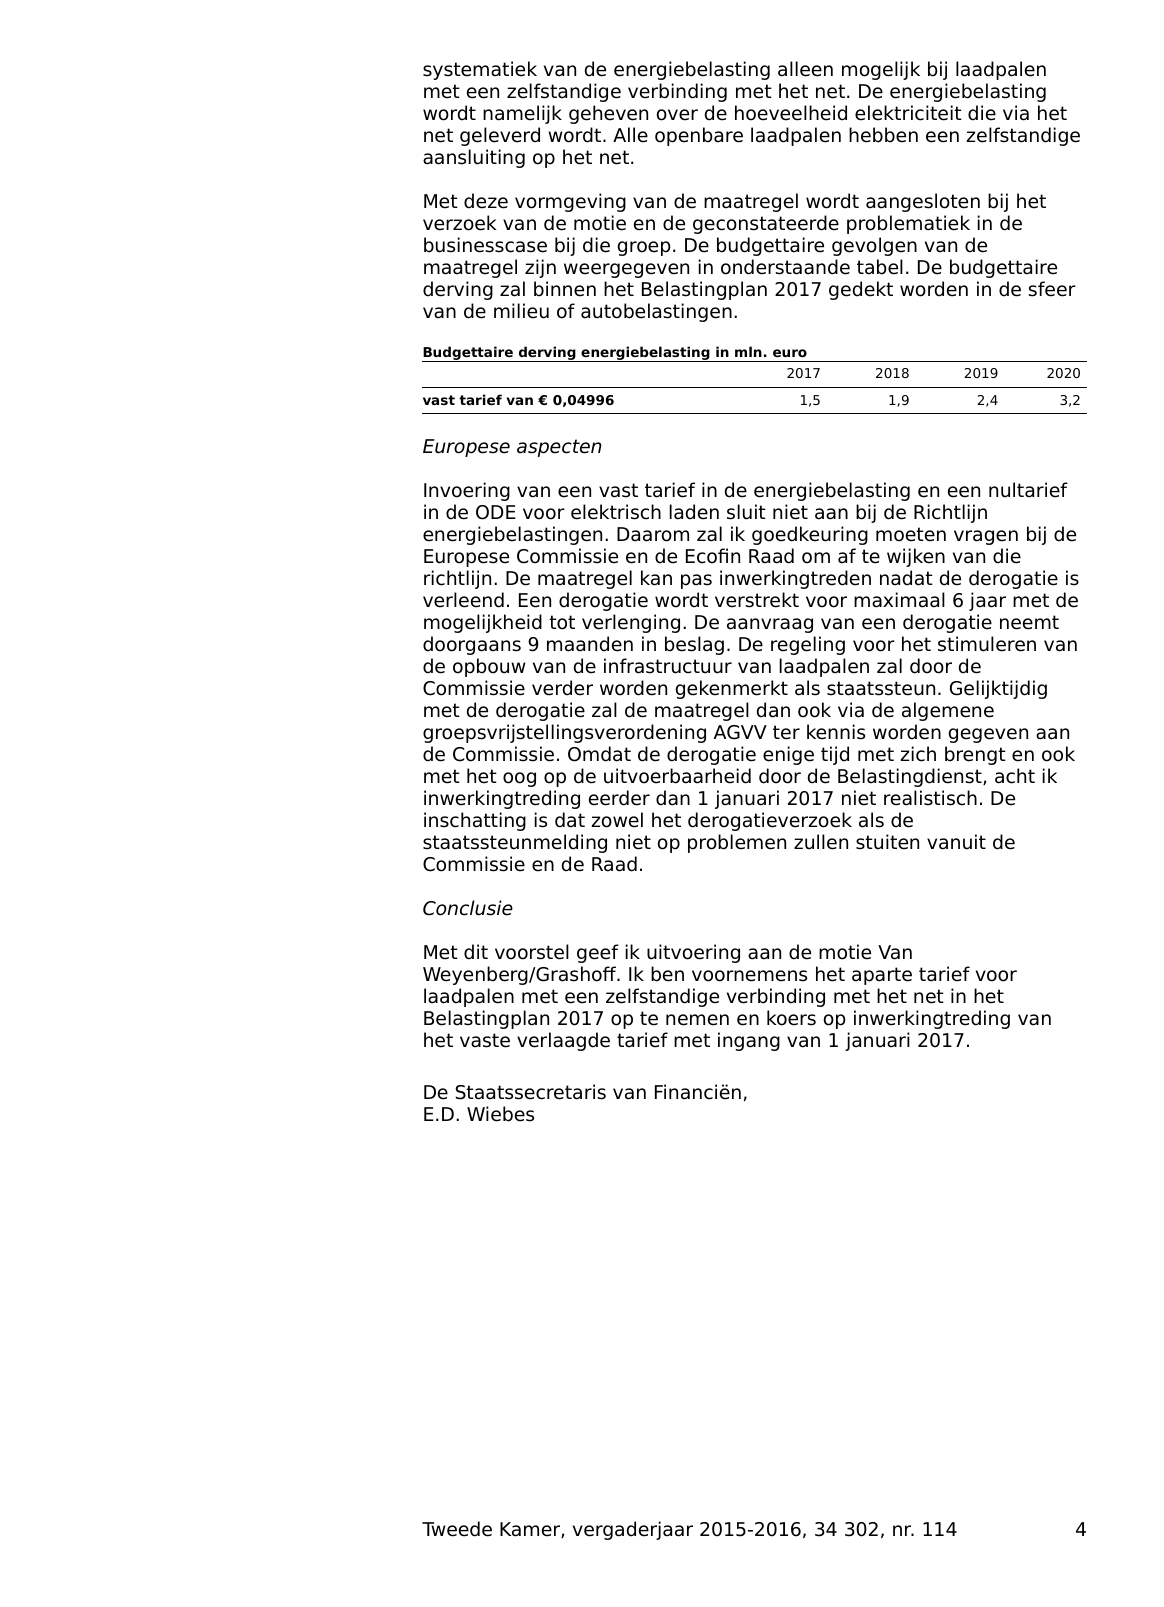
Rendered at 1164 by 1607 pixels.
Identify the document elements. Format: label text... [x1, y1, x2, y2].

table_cell 2018 [827, 362, 915, 387]
table_cell vast tarief van € 0,04996 [422, 388, 738, 413]
table_cell 2017 [738, 362, 827, 387]
table_cell 2019 [915, 362, 1004, 387]
table_cell 3,2 [1004, 388, 1087, 413]
table_cell 2020 [1004, 362, 1087, 387]
table_cell [422, 362, 738, 387]
text Invoering van een vast tarief in de energiebelasting en een nultarief in de ODE voor elektrisch laden sluit niet aan bij de Richtlijn energiebelastingen. Daarom zal ik goedkeuring moeten vragen bij de Europese Commissie en de Ecofin Raad om af te wijken van die richtlijn. De maatregel kan pas inwerkingtreden nadat de derogatie is verleend. Een derogatie wordt verstrekt voor maximaal 6 jaar met de mogelijkheid tot verlenging. De aanvraag van een derogatie neemt doorgaans 9 maanden in beslag. De regeling voor het stimuleren van de opbouw van de infrastructuur van laadpalen zal door de Commissie verder worden gekenmerkt als staatssteun. Gelijktijdig met de derogatie zal de maatregel dan ook via de algemene groepsvrijstellingsverordening AGVV ter kennis worden gegeven aan de Commissie. Omdat de derogatie enige tijd met zich brengt en ook met het oog op de uitvoerbaarheid door de Belastingdienst, acht ik inwerkingtreding eerder dan 1 januari 2017 niet realistisch. De inschatting is dat zowel het derogatieverzoek als de staatssteunmelding niet op problemen zullen stuiten vanuit de Commissie en de Raad. [422, 480, 1087, 876]
text Met deze vormgeving van de maatregel wordt aangesloten bij het verzoek van de motie en de geconstateerde problematiek in de businesscase bij die groep. De budgettaire gevolgen van de maatregel zijn weergegeven in onderstaande tabel. De budgettaire derving zal binnen het Belastingplan 2017 gedekt worden in de sfeer van de milieu of autobelastingen. [422, 191, 1087, 323]
subtitle Conclusie [422, 898, 1087, 920]
table_header Budgettaire derving energiebelasting in mln. euro [422, 345, 1087, 361]
text Met dit voorstel geef ik uitvoering aan de motie Van Weyenberg/Grashoff. Ik ben voornemens het aparte tarief voor laadpalen met een zelfstandige verbinding met het net in het Belastingplan 2017 op te nemen en koers op inwerkingtreding van het vaste verlaagde tarief met ingang van 1 januari 2017. [422, 942, 1087, 1052]
table_cell 1,5 [738, 388, 827, 413]
table_cell 2,4 [915, 388, 1004, 413]
text De Staatssecretaris van Financiën, E.D. Wiebes [422, 1082, 1087, 1126]
table_cell 1,9 [827, 388, 915, 413]
subtitle Europese aspecten [422, 436, 1087, 458]
text systematiek van de energiebelasting alleen mogelijk bij laadpalen met een zelfstandige verbinding met het net. De energiebelasting wordt namelijk geheven over de hoeveelheid elektriciteit die via het net geleverd wordt. Alle openbare laadpalen hebben een zelfstandige aansluiting op het net. [422, 59, 1087, 169]
